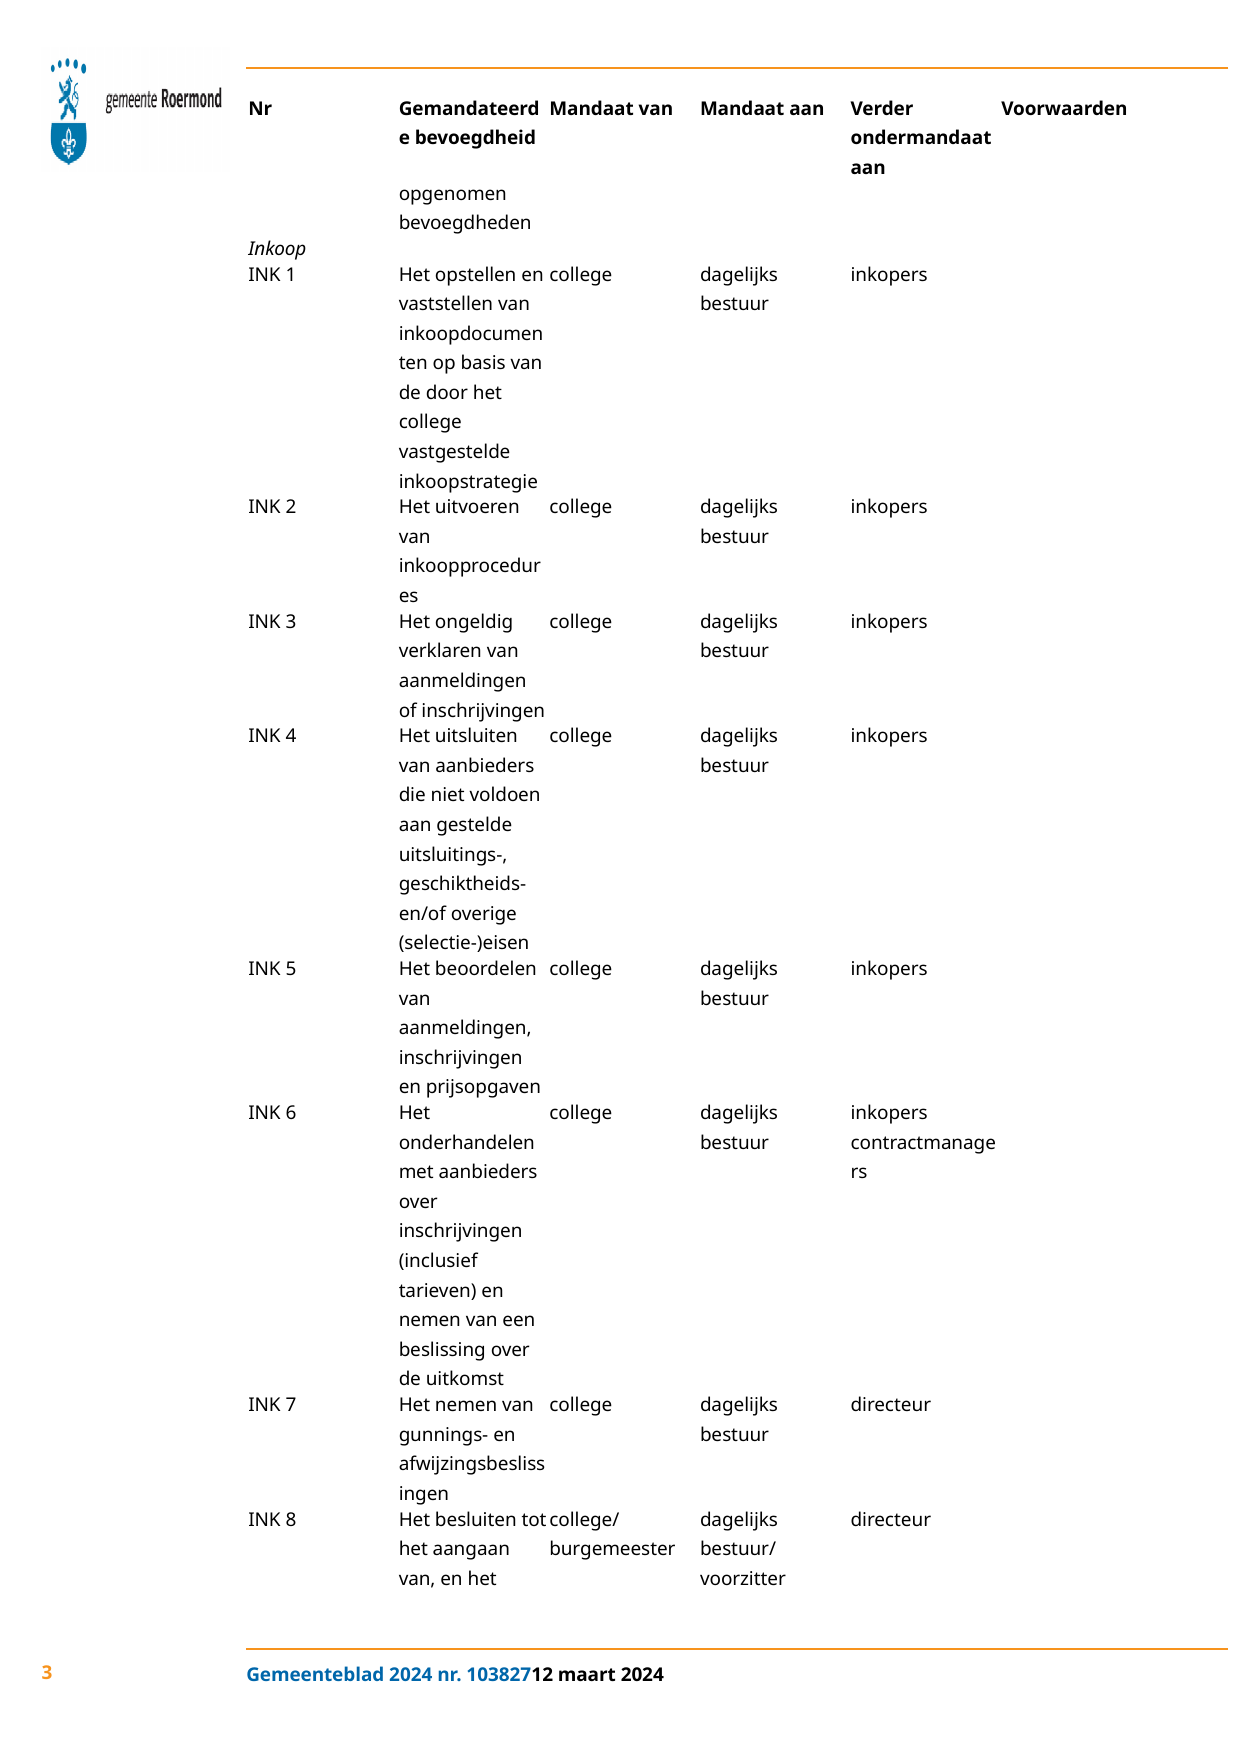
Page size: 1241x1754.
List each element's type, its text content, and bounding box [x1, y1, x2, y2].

table_cell INK 6 [248, 1099, 398, 1391]
table_cell dagelijks bestuur [700, 723, 850, 955]
table_cell college [549, 494, 700, 608]
table_cell college [549, 723, 700, 955]
table_cell INK 1 [248, 261, 398, 493]
table_cell dagelijks bestuur/ voorzitter [700, 1506, 850, 1591]
table_cell INK 2 [248, 494, 398, 608]
table_cell [1001, 1099, 1152, 1391]
table_cell dagelijks bestuur [700, 1099, 850, 1391]
table_header Mandaat aan [700, 95, 850, 180]
table_cell INK 7 [248, 1391, 398, 1506]
table_cell [248, 180, 398, 235]
table_cell [850, 180, 1001, 235]
table_cell [1001, 261, 1152, 493]
table_cell college/ burgemeester [549, 1506, 700, 1591]
table_cell college [549, 955, 700, 1099]
table_cell directeur [850, 1391, 1001, 1506]
table_cell inkopers contractmanagers [850, 1099, 1001, 1391]
table_cell college [549, 608, 700, 722]
table_header Verder ondermandaat aan [850, 95, 1001, 180]
table_cell college [549, 1391, 700, 1506]
table_cell Het ongeldig verklaren van aanmeldingen of inschrijvingen [399, 608, 549, 722]
table_cell inkopers [850, 608, 1001, 722]
table_cell college [549, 261, 700, 493]
table_cell [1001, 180, 1152, 235]
table_cell dagelijks bestuur [700, 494, 850, 608]
table_cell INK 4 [248, 723, 398, 955]
table_cell [1001, 494, 1152, 608]
table_header Mandaat van [549, 95, 700, 180]
table_cell Het uitvoeren van inkoopprocedures [399, 494, 549, 608]
table_cell inkopers [850, 723, 1001, 955]
table_cell [700, 180, 850, 235]
table_cell Het onderhandelen met aanbieders over inschrijvingen (inclusief tarieven) en nemen van een beslissing over de uitkomst [399, 1099, 549, 1391]
table_cell Het nemen van gunnings- en afwijzingsbeslissingen [399, 1391, 549, 1506]
table_cell [549, 180, 700, 235]
table_cell Het besluiten tot het aangaan van, en het [399, 1506, 549, 1591]
table_cell directeur [850, 1506, 1001, 1591]
table_cell INK 8 [248, 1506, 398, 1591]
table_cell dagelijks bestuur [700, 1391, 850, 1506]
table_cell Het opstellen en vaststellen van inkoopdocumenten op basis van de door het college vastgestelde inkoopstrategie [399, 261, 549, 493]
table_cell dagelijks bestuur [700, 955, 850, 1099]
table_cell INK 5 [248, 955, 398, 1099]
table_cell inkopers [850, 955, 1001, 1099]
table_cell [1001, 1391, 1152, 1506]
table_cell INK 3 [248, 608, 398, 722]
table_cell [1001, 723, 1152, 955]
table_cell opgenomen bevoegdheden [399, 180, 549, 235]
table_cell Het beoordelen van aanmeldingen, inschrijvingen en prijsopgaven [399, 955, 549, 1099]
picture [41, 47, 231, 172]
table_cell [1001, 1506, 1152, 1591]
table_header Gemandateerde bevoegdheid [399, 95, 549, 180]
table_header Nr [248, 95, 398, 180]
table_cell Inkoop [248, 235, 1152, 261]
table_cell inkopers [850, 261, 1001, 493]
table_cell Het uitsluiten van aanbieders die niet voldoen aan gestelde uitsluitings-, geschiktheids- en/of overige (selectie-)eisen [399, 723, 549, 955]
table_cell dagelijks bestuur [700, 608, 850, 722]
table_header Voorwaarden [1001, 95, 1152, 180]
table_cell college [549, 1099, 700, 1391]
table_cell dagelijks bestuur [700, 261, 850, 493]
table_cell [1001, 955, 1152, 1099]
table_cell [1001, 608, 1152, 722]
table_cell inkopers [850, 494, 1001, 608]
